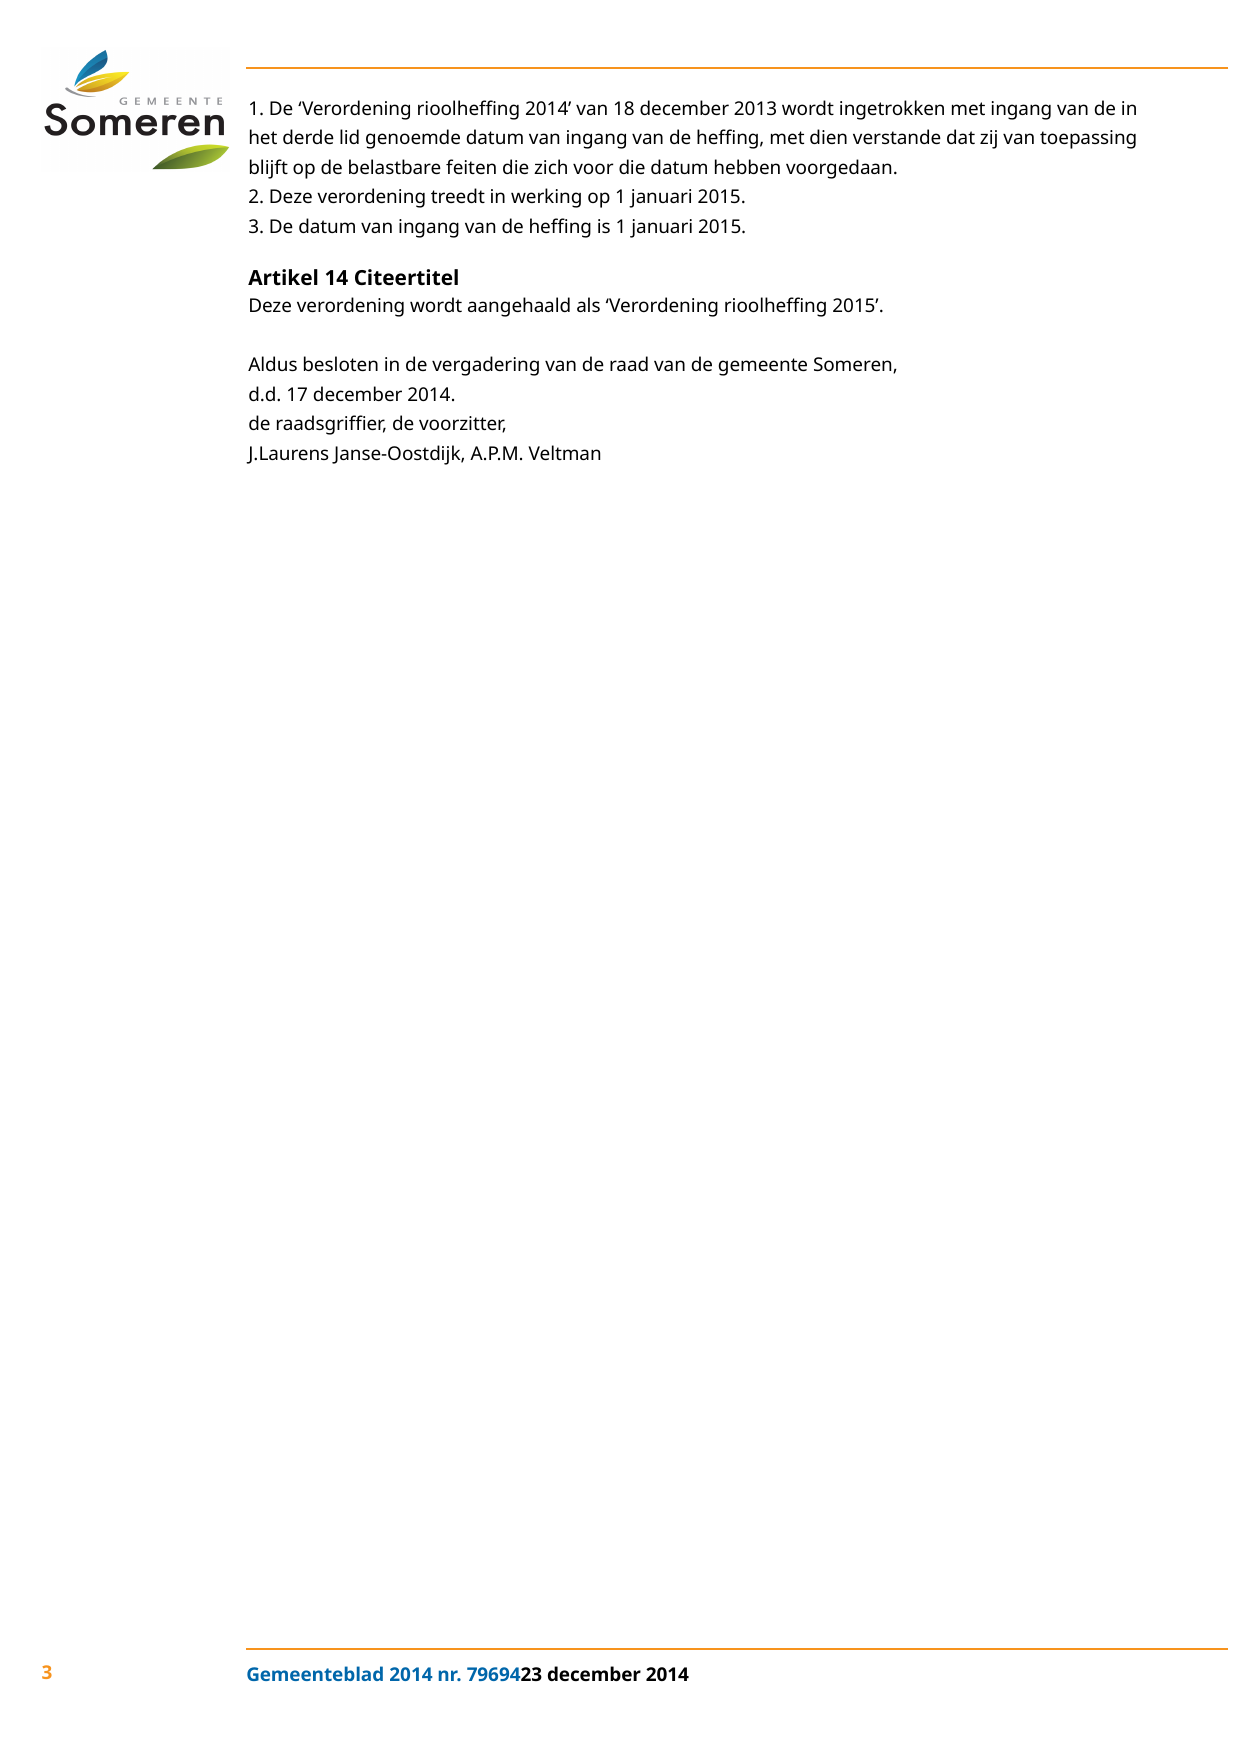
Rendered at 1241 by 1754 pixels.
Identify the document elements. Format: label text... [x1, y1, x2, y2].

text de raadsgriffier, de voorzitter, [248, 410, 1152, 436]
picture [41, 47, 231, 172]
text 3. De datum van ingang van de heffing is 1 januari 2015. [248, 213, 1152, 239]
text 1. De ‘Verordening rioolheffing 2014’ van 18 december 2013 wordt ingetrokken met ingang van de in het derde lid genoemde datum van ingang van de heffing, met dien verstande dat zij van toepassing blijft op de belastbare feiten die zich voor die datum hebben voorgedaan. [248, 95, 1152, 180]
text Artikel 14 Citeertitel [248, 263, 1152, 292]
text d.d. 17 december 2014. [248, 381, 1152, 406]
text Aldus besloten in de vergadering van de raad van de gemeente Someren, [248, 351, 1152, 377]
text J.Laurens Janse-Oostdijk, A.P.M. Veltman [248, 440, 1152, 466]
text 2. Deze verordening treedt in werking op 1 januari 2015. [248, 183, 1152, 209]
text Deze verordening wordt aangehaald als ‘Verordening rioolheffing 2015’. [248, 292, 1152, 318]
